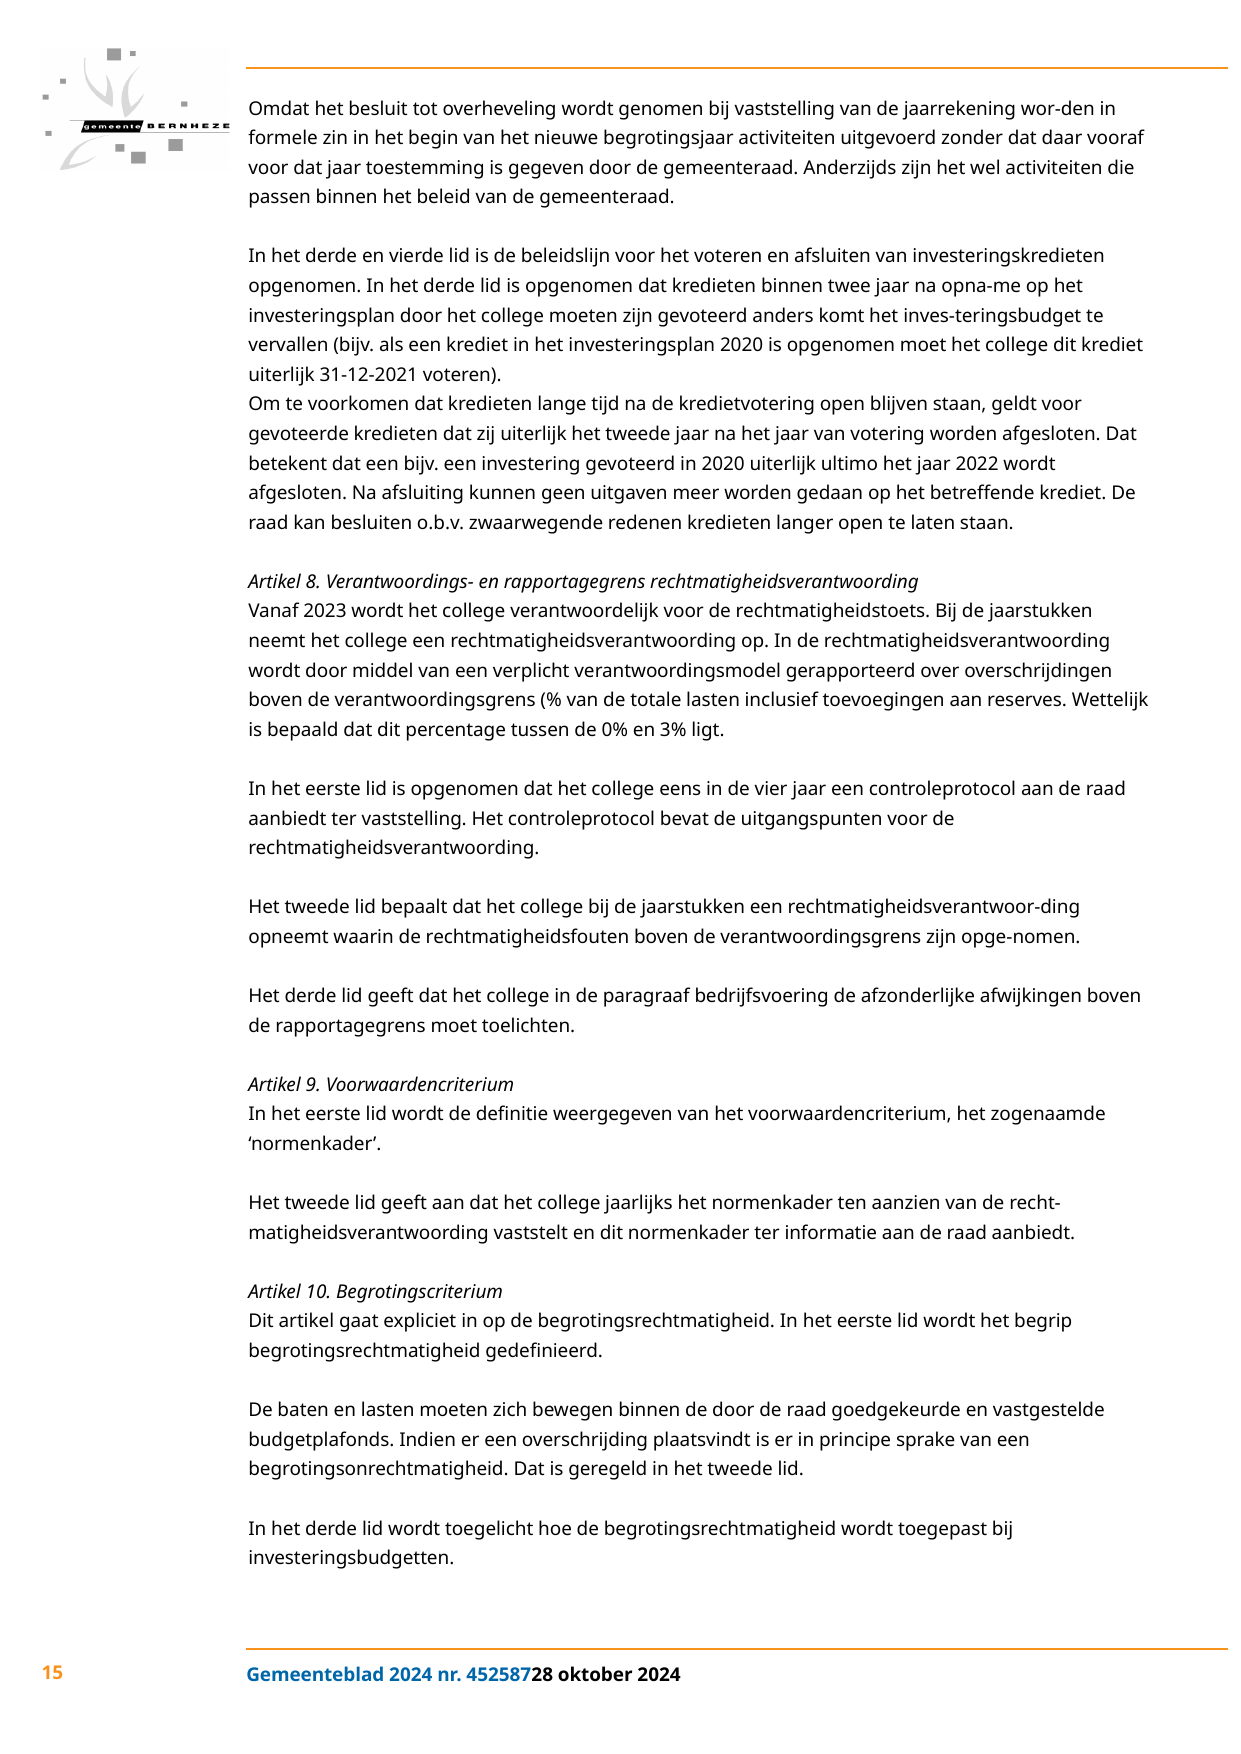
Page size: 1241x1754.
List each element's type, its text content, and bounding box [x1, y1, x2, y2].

text Om te voorkomen dat kredieten lange tijd na de kredietvotering open blijven staan, geldt voor gevoteerde kredieten dat zij uiterlijk het tweede jaar na het jaar van votering worden afgesloten. Dat betekent dat een bijv. een investering gevoteerd in 2020 uiterlijk ultimo het jaar 2022 wordt afgesloten. Na afsluiting kunnen geen uitgaven meer worden gedaan op het betreffende krediet. De raad kan besluiten o.b.v. zwaarwegende redenen kredieten langer open te laten staan. [248, 391, 1152, 535]
text In het eerste lid wordt de definitie weergegeven van het voorwaardencriterium, het zogenaamde ‘normenkader’. [248, 1101, 1152, 1156]
text Het tweede lid bepaalt dat het college bij de jaarstukken een rechtmatigheidsverantwoor-ding opneemt waarin de rechtmatigheidsfouten boven de verantwoordingsgrens zijn opge-nomen. [248, 893, 1152, 949]
text Vanaf 2023 wordt het college verantwoordelijk voor de rechtmatigheidstoets. Bij de jaarstukken neemt het college een rechtmatigheidsverantwoording op. In de rechtmatigheidsverantwoording wordt door middel van een verplicht verantwoordingsmodel gerapporteerd over overschrijdingen boven de verantwoordingsgrens (% van de totale lasten inclusief toevoegingen aan reserves. Wettelijk is bepaald dat dit percentage tussen de 0% en 3% ligt. [248, 598, 1152, 742]
text In het derde en vierde lid is de beleidslijn voor het voteren en afsluiten van investeringskredieten opgenomen. In het derde lid is opgenomen dat kredieten binnen twee jaar na opna-me op het investeringsplan door het college moeten zijn gevoteerd anders komt het inves-teringsbudget te vervallen (bijv. als een krediet in het investeringsplan 2020 is opgenomen moet het college dit krediet uiterlijk 31-12-2021 voteren). [248, 243, 1152, 387]
text In het derde lid wordt toegelicht hoe de begrotingsrechtmatigheid wordt toegepast bij investeringsbudgetten. [248, 1515, 1152, 1570]
text Artikel 9. Voorwaardencriterium [248, 1071, 1152, 1097]
picture [41, 47, 231, 172]
text Dit artikel gaat expliciet in op de begrotingsrechtmatigheid. In het eerste lid wordt het begrip begrotingsrechtmatigheid gedefinieerd. [248, 1308, 1152, 1363]
text Het derde lid geeft dat het college in de paragraaf bedrijfsvoering de afzonderlijke afwijkingen boven de rapportagegrens moet toelichten. [248, 982, 1152, 1038]
text In het eerste lid is opgenomen dat het college eens in de vier jaar een controleprotocol aan de raad aanbiedt ter vaststelling. Het controleprotocol bevat de uitgangspunten voor de rechtmatigheidsverantwoording. [248, 775, 1152, 860]
text Artikel 10. Begrotingscriterium [248, 1278, 1152, 1304]
text Het tweede lid geeft aan dat het college jaarlijks het normenkader ten aanzien van de recht-matigheidsverantwoording vaststelt en dit normenkader ter informatie aan de raad aanbiedt. [248, 1189, 1152, 1245]
text Artikel 8. Verantwoordings- en rapportagegrens rechtmatigheidsverantwoording [248, 568, 1152, 594]
text De baten en lasten moeten zich bewegen binnen de door de raad goedgekeurde en vastgestelde budgetplafonds. Indien er een overschrijding plaatsvindt is er in principe sprake van een begrotingsonrechtmatigheid. Dat is geregeld in het tweede lid. [248, 1396, 1152, 1481]
text Omdat het besluit tot overheveling wordt genomen bij vaststelling van de jaarrekening wor-den in formele zin in het begin van het nieuwe begrotingsjaar activiteiten uitgevoerd zonder dat daar vooraf voor dat jaar toestemming is gegeven door de gemeenteraad. Anderzijds zijn het wel activiteiten die passen binnen het beleid van de gemeenteraad. [248, 95, 1152, 209]
